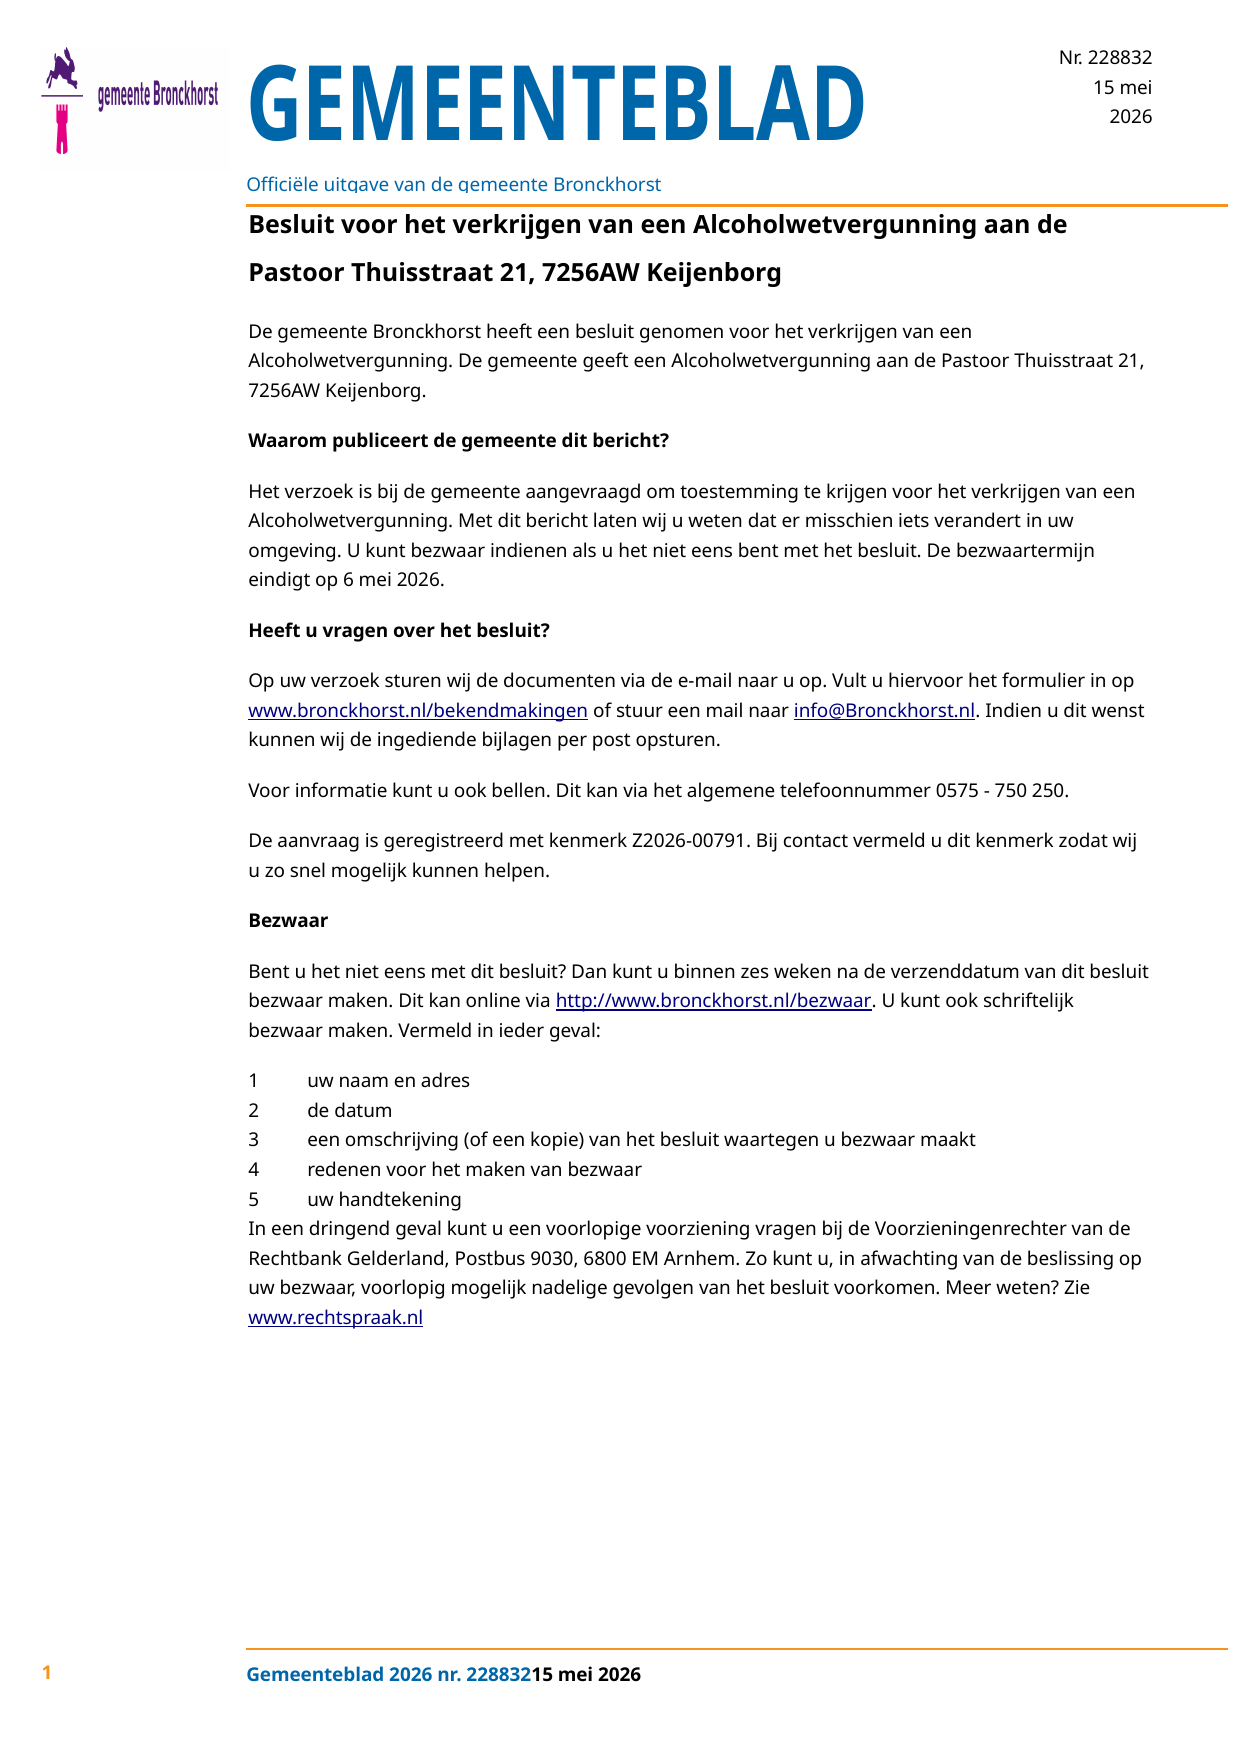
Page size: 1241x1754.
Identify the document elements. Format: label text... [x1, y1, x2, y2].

text In een dringend geval kunt u een voorlopige voorziening vragen bij de Voorzieningenrechter van de Rechtbank Gelderland, Postbus 9030, 6800 EM Arnhem. Zo kunt u, in afwachting van de beslissing op uw bezwaar, voorlopig mogelijk nadelige gevolgen van het besluit voorkomen. Meer weten? Zie www.rechtspraak.nl [248, 1215, 1152, 1330]
text Bezwaar [248, 907, 1152, 933]
text Op uw verzoek sturen wij de documenten via de e-mail naar u op. Vult u hiervoor het formulier in op www.bronckhorst.nl/bekendmakingen of stuur een mail naar info@Bronckhorst.nl. Indien u dit wenst kunnen wij de ingediende bijlagen per post opsturen. [248, 667, 1152, 752]
list een omschrijving (of een kopie) van het besluit waartegen u bezwaar maakt [248, 1127, 1152, 1152]
text Voor informatie kunt u ook bellen. Dit kan via het algemene telefoonnummer 0575 - 750 250. [248, 777, 1152, 803]
text De gemeente Bronckhorst heeft een besluit genomen voor het verkrijgen van een Alcoholwetvergunning. De gemeente geeft een Alcoholwetvergunning aan de Pastoor Thuisstraat 21, 7256AW Keijenborg. [248, 318, 1152, 403]
list redenen voor het maken van bezwaar [248, 1156, 1152, 1182]
picture [41, 47, 231, 172]
list uw naam en adres [248, 1067, 1152, 1093]
text Heeft u vragen over het besluit? [248, 617, 1152, 643]
text Besluit voor het verkrijgen van een Alcoholwetvergunning aan de Pastoor Thuisstraat 21, 7256AW Keijenborg [248, 207, 1152, 288]
text Het verzoek is bij de gemeente aangevraagd om toestemming te krijgen voor het verkrijgen van een Alcoholwetvergunning. Met dit bericht laten wij u weten dat er misschien iets verandert in uw omgeving. U kunt bezwaar indienen als u het niet eens bent met het besluit. De bezwaartermijn eindigt op 6 mei 2026. [248, 478, 1152, 592]
text De aanvraag is geregistreerd met kenmerk Z2026-00791. Bij contact vermeld u dit kenmerk zodat wij u zo snel mogelijk kunnen helpen. [248, 827, 1152, 883]
text Waarom publiceert de gemeente dit bericht? [248, 427, 1152, 453]
list de datum [248, 1097, 1152, 1123]
text Bent u het niet eens met dit besluit? Dan kunt u binnen zes weken na de verzenddatum van dit besluit bezwaar maken. Dit kan online via http://www.bronckhorst.nl/bezwaar. U kunt ook schriftelijk bezwaar maken. Vermeld in ieder geval: [248, 958, 1152, 1043]
list uw handtekening [248, 1186, 1152, 1212]
